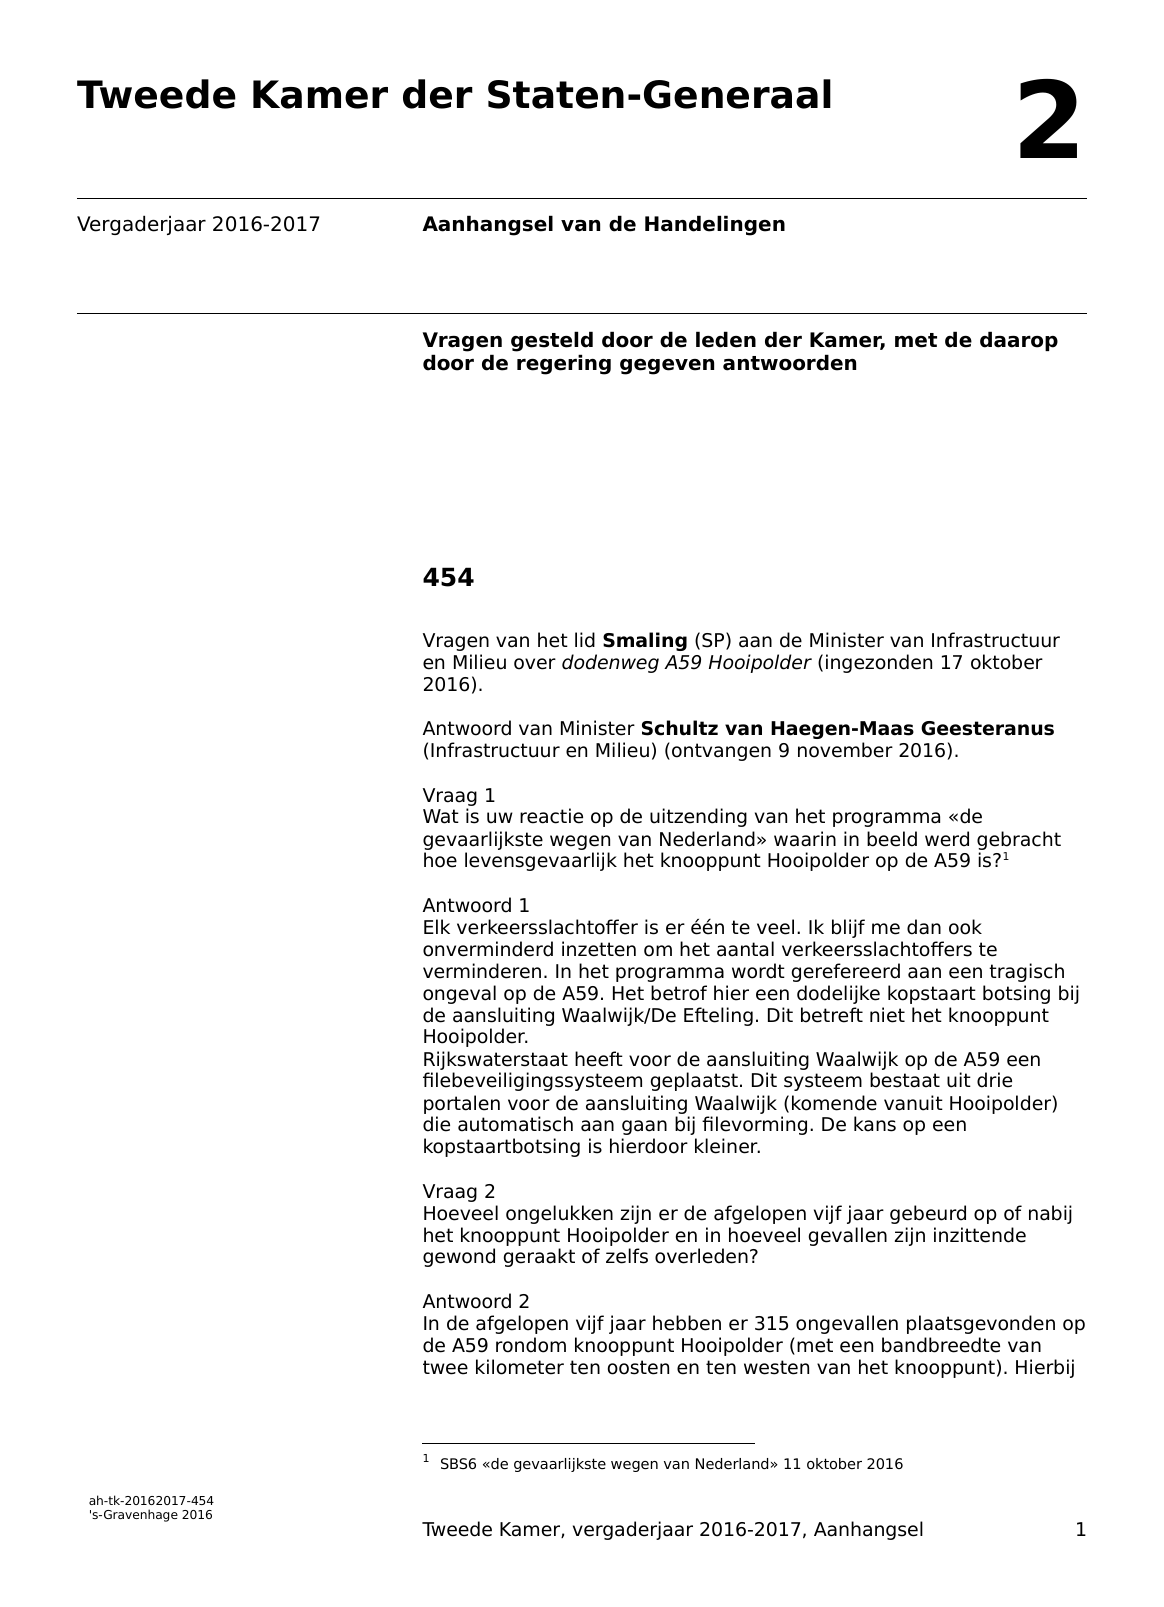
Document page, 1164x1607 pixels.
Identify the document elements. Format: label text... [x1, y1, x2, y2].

text ah-tk-20162017-454 [88, 1494, 323, 1508]
text Antwoord van Minister Schultz van Haegen-Maas Geesteranus (Infrastructuur en Milieu) (ontvangen 9 november 2016). [422, 718, 1087, 762]
text SBS6 «de gevaarlijkste wegen van Nederland» 11 oktober 2016 [422, 1452, 1087, 1474]
text Antwoord 1 [422, 894, 1087, 917]
text Wat is uw reactie op de uitzending van het programma «de gevaarlijkste wegen van Nederland» waarin in beeld werd gebracht hoe levensgevaarlijk het knooppunt Hooipolder op de A59 is? [422, 806, 1087, 872]
table_header Tweede Kamer der Staten-Generaal [77, 59, 886, 198]
text 454 [422, 563, 1087, 592]
text Rijkswaterstaat heeft voor de aansluiting Waalwijk op de A59 een filebeveiligingssysteem geplaatst. Dit systeem bestaat uit drie portalen voor de aansluiting Waalwijk (komende vanuit Hooipolder) die automatisch aan gaan bij filevorming. De kans op een kopstaartbotsing is hierdoor kleiner. [422, 1048, 1087, 1158]
text In de afgelopen vijf jaar hebben er 315 ongevallen plaatsgevonden op de A59 rondom knooppunt Hooipolder (met een bandbreedte van twee kilometer ten oosten en ten westen van het knooppunt). Hierbij [422, 1313, 1087, 1378]
text 's-Gravenhage 2016 [88, 1508, 323, 1522]
table_cell Aanhangsel van de Handelingen [422, 199, 1087, 313]
table_cell Vragen gesteld door de leden der Kamer, met de daarop door de regering gegeven antwoorden [422, 314, 1087, 375]
text Hoeveel ongelukken zijn er de afgelopen vijf jaar gebeurd op of nabij het knooppunt Hooipolder en in hoeveel gevallen zijn inzittende gewond geraakt of zelfs overleden? [422, 1202, 1087, 1268]
text Antwoord 2 [422, 1291, 1087, 1313]
table_cell [77, 314, 422, 375]
text Vragen van het lid Smaling (SP) aan de Minister van Infrastructuur en Milieu over dodenweg A59 Hooipolder (ingezonden 17 oktober 2016). [422, 630, 1087, 696]
text Vraag 2 [422, 1181, 1087, 1202]
table_header 2 [886, 59, 1087, 198]
text Vraag 1 [422, 784, 1087, 806]
table_cell Vergaderjaar 2016-2017 [77, 199, 422, 313]
text Elk verkeersslachtoffer is er één te veel. Ik blijf me dan ook onverminderd inzetten om het aantal verkeersslachtoffers te verminderen. In het programma wordt gerefereerd aan een tragisch ongeval op de A59. Het betrof hier een dodelijke kopstaart botsing bij de aansluiting Waalwijk/De Efteling. Dit betreft niet het knooppunt Hooipolder. [422, 917, 1087, 1048]
